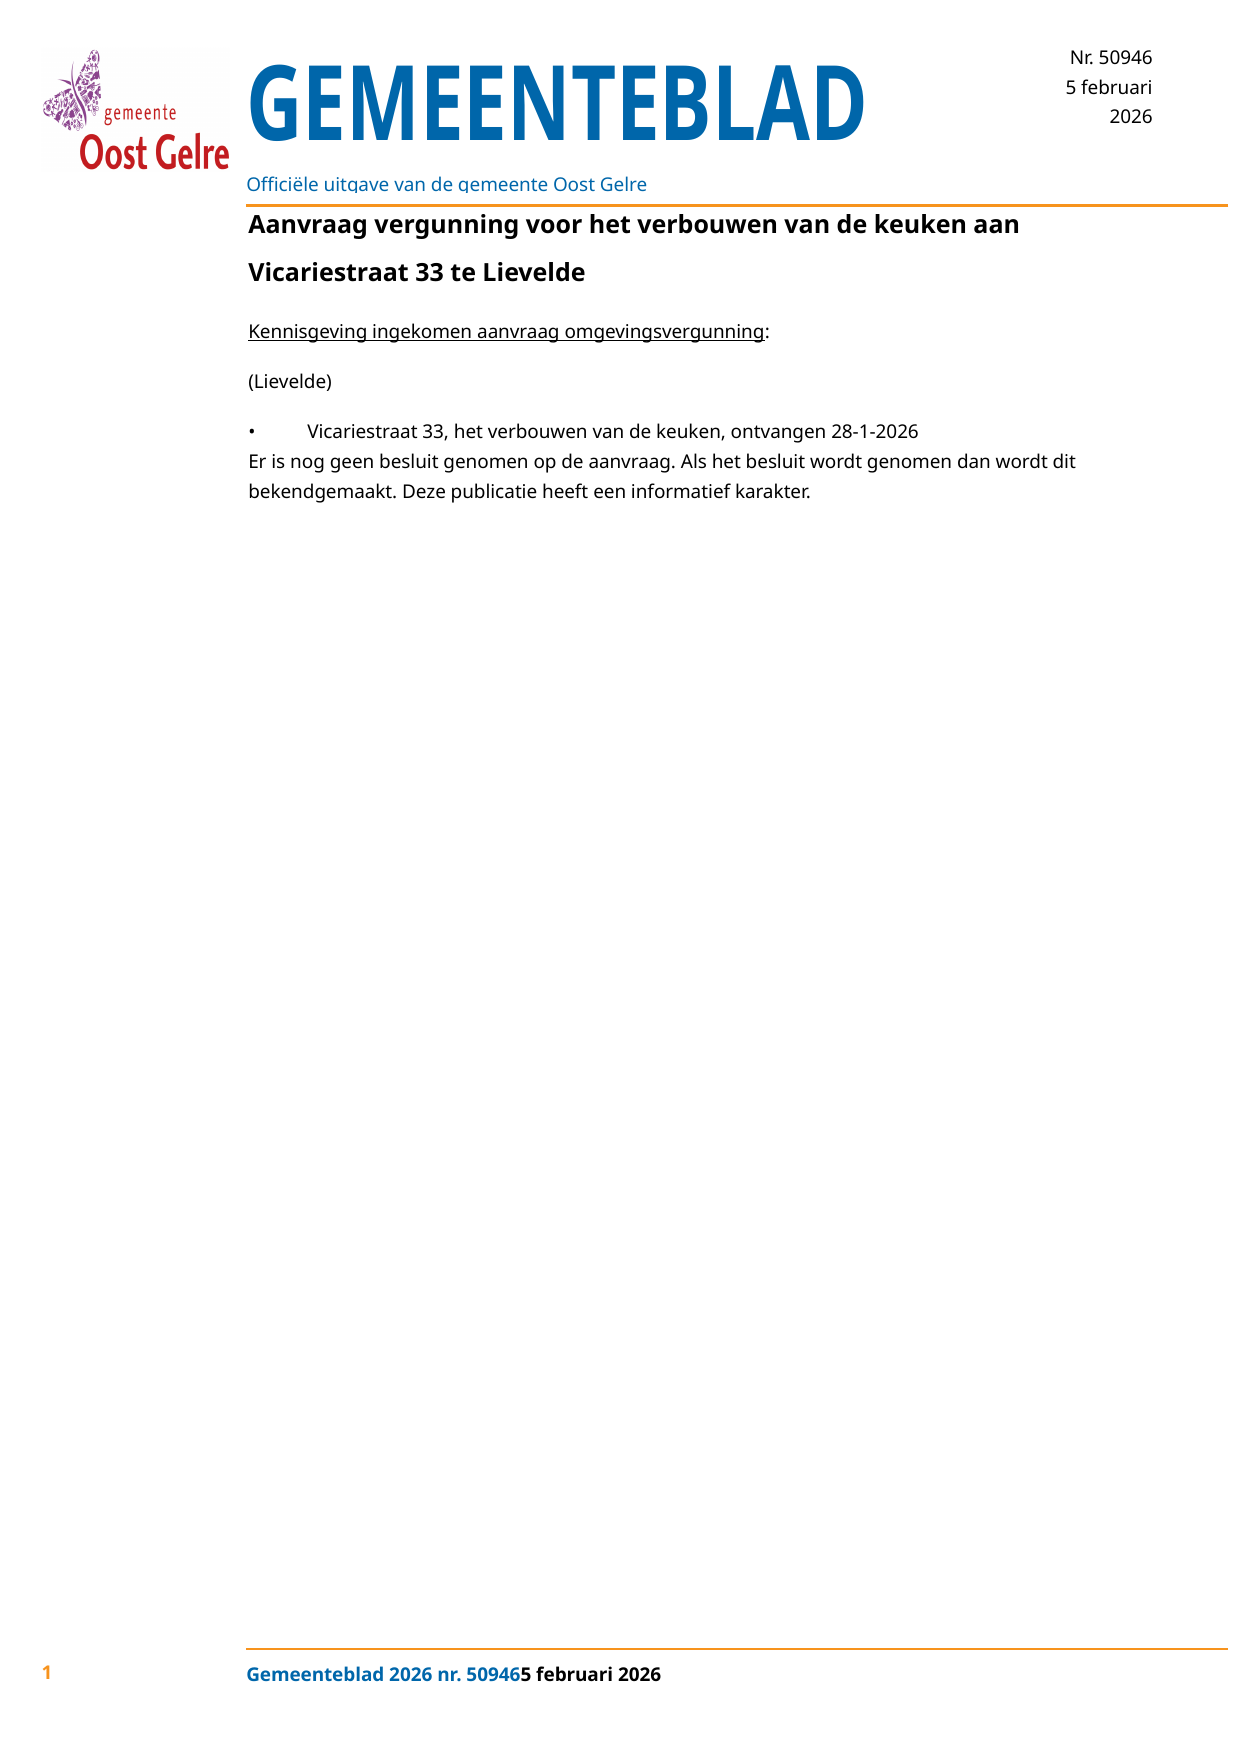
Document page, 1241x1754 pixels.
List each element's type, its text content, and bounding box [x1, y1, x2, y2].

text Er is nog geen besluit genomen op de aanvraag. Als het besluit wordt genomen dan wordt dit bekendgemaakt. Deze publicatie heeft een informatief karakter. [248, 448, 1152, 504]
text Kennisgeving ingekomen aanvraag omgevingsvergunning: [248, 318, 1152, 344]
list Vicariestraat 33, het verbouwen van de keuken, ontvangen 28-1-2026 [248, 419, 1152, 444]
picture [41, 47, 231, 172]
text (Lievelde) [248, 368, 1152, 394]
text Aanvraag vergunning voor het verbouwen van de keuken aan Vicariestraat 33 te Lievelde [248, 207, 1152, 288]
